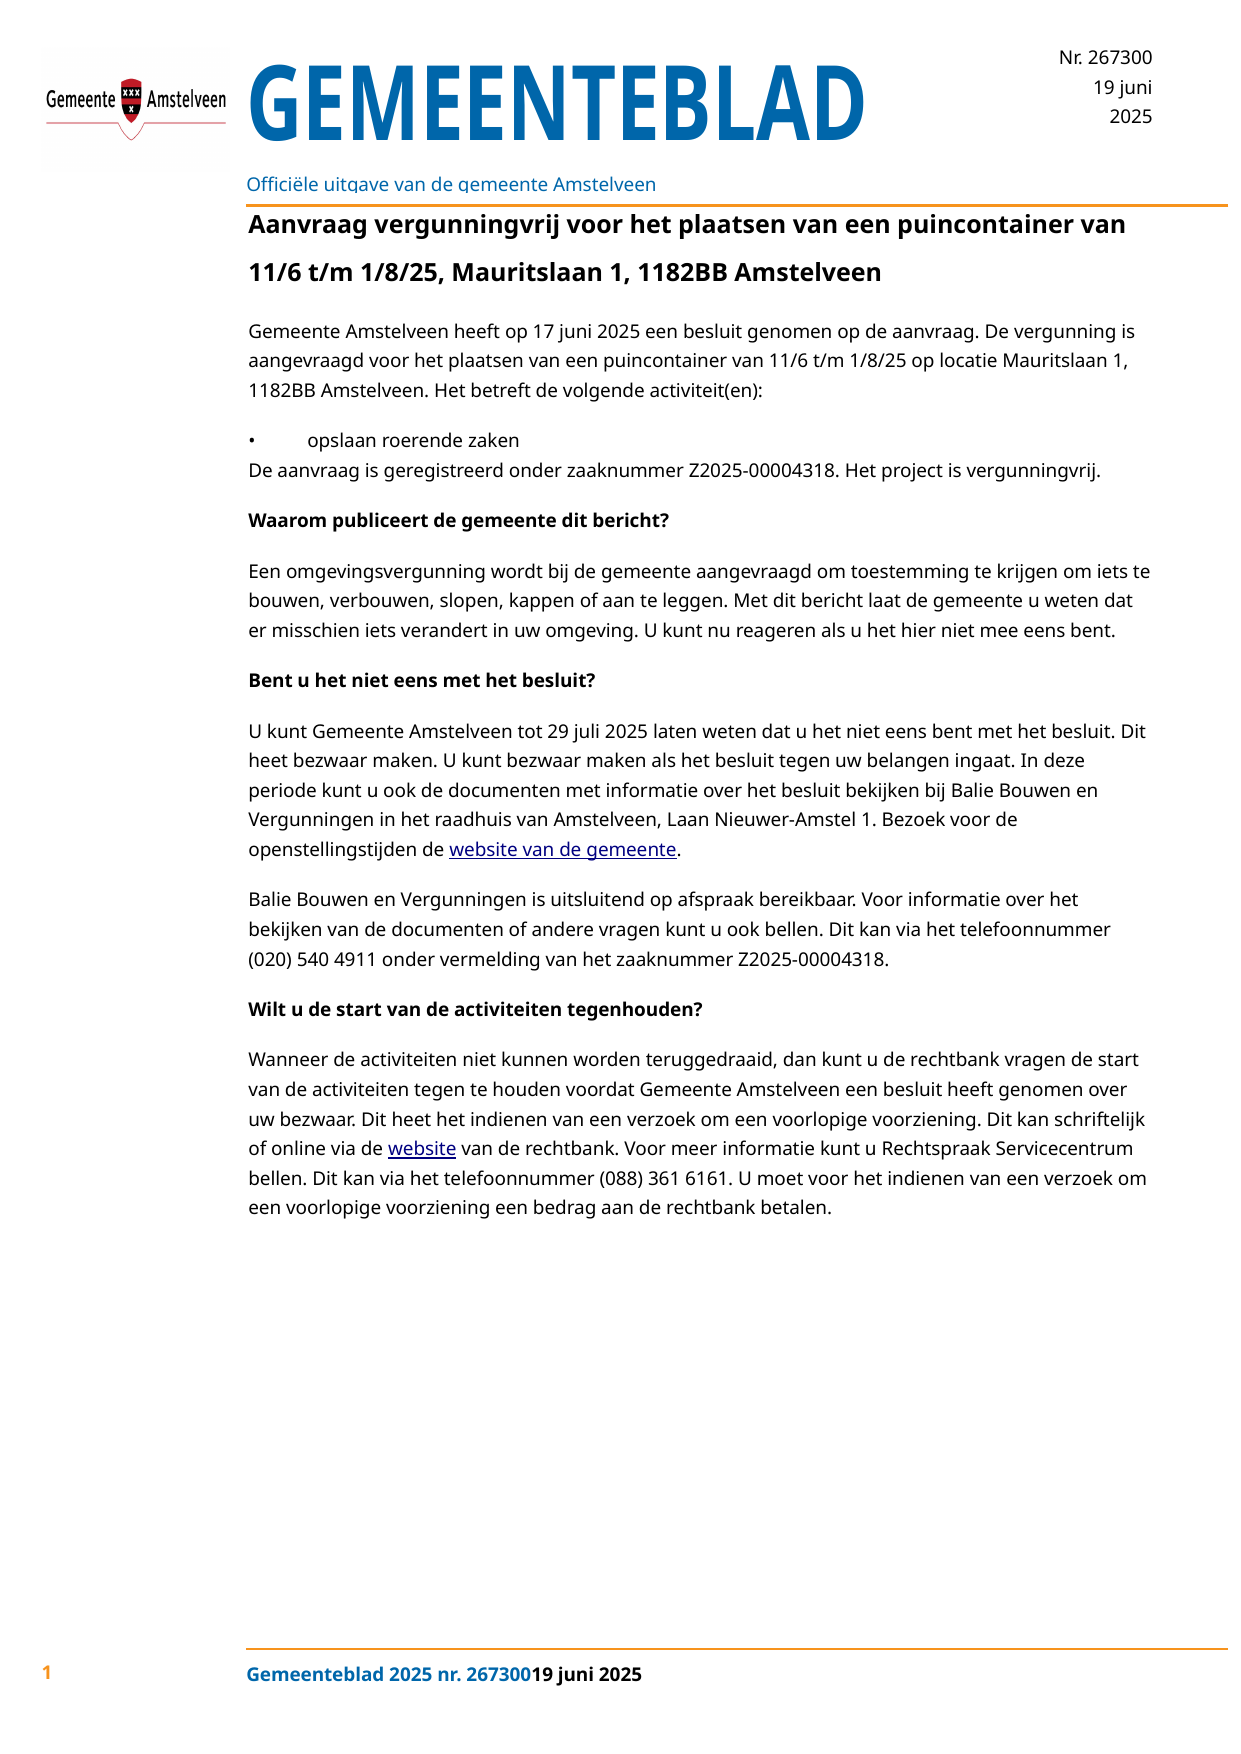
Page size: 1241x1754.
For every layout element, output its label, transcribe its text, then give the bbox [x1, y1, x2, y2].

text Aanvraag vergunningvrij voor het plaatsen van een puincontainer van 11/6 t/m 1/8/25, Mauritslaan 1, 1182BB Amstelveen [248, 207, 1152, 288]
text Balie Bouwen en Vergunningen is uitsluitend op afspraak bereikbaar. Voor informatie over het bekijken van de documenten of andere vragen kunt u ook bellen. Dit kan via het telefoonnummer (020) 540 4911 onder vermelding van het zaaknummer Z2025-00004318. [248, 887, 1152, 972]
text Gemeente Amstelveen heeft op 17 juni 2025 een besluit genomen op de aanvraag. De vergunning is aangevraagd voor het plaatsen van een puincontainer van 11/6 t/m 1/8/25 op locatie Mauritslaan 1, 1182BB Amstelveen. Het betreft de volgende activiteit(en): [248, 318, 1152, 403]
text Wanneer de activiteiten niet kunnen worden teruggedraaid, dan kunt u de rechtbank vragen de start van de activiteiten tegen te houden voordat Gemeente Amstelveen een besluit heeft genomen over uw bezwaar. Dit heet het indienen van een verzoek om een voorlopige voorziening. Dit kan schriftelijk of online via de website van de rechtbank. Voor meer informatie kunt u Rechtspraak Servicecentrum bellen. Dit kan via het telefoonnummer (088) 361 6161. U moet voor het indienen van een verzoek om een voorlopige voorziening een bedrag aan de rechtbank betalen. [248, 1047, 1152, 1220]
text U kunt Gemeente Amstelveen tot 29 juli 2025 laten weten dat u het niet eens bent met het besluit. Dit heet bezwaar maken. U kunt bezwaar maken als het besluit tegen uw belangen ingaat. In deze periode kunt u ook de documenten met informatie over het besluit bekijken bij Balie Bouwen en Vergunningen in het raadhuis van Amstelveen, Laan Nieuwer-Amstel 1. Bezoek voor de openstellingstijden de website van de gemeente. [248, 718, 1152, 862]
text De aanvraag is geregistreerd onder zaaknummer Z2025-00004318. Het project is vergunningvrij. [248, 457, 1152, 483]
picture [41, 47, 231, 172]
list opslaan roerende zaken [248, 427, 1152, 453]
text Een omgevingsvergunning wordt bij de gemeente aangevraagd om toestemming te krijgen om iets te bouwen, verbouwen, slopen, kappen of aan te leggen. Met dit bericht laat de gemeente u weten dat er misschien iets verandert in uw omgeving. U kunt nu reageren als u het hier niet mee eens bent. [248, 558, 1152, 643]
text Waarom publiceert de gemeente dit bericht? [248, 507, 1152, 533]
text Wilt u de start van de activiteiten tegenhouden? [248, 996, 1152, 1022]
text Bent u het niet eens met het besluit? [248, 667, 1152, 693]
